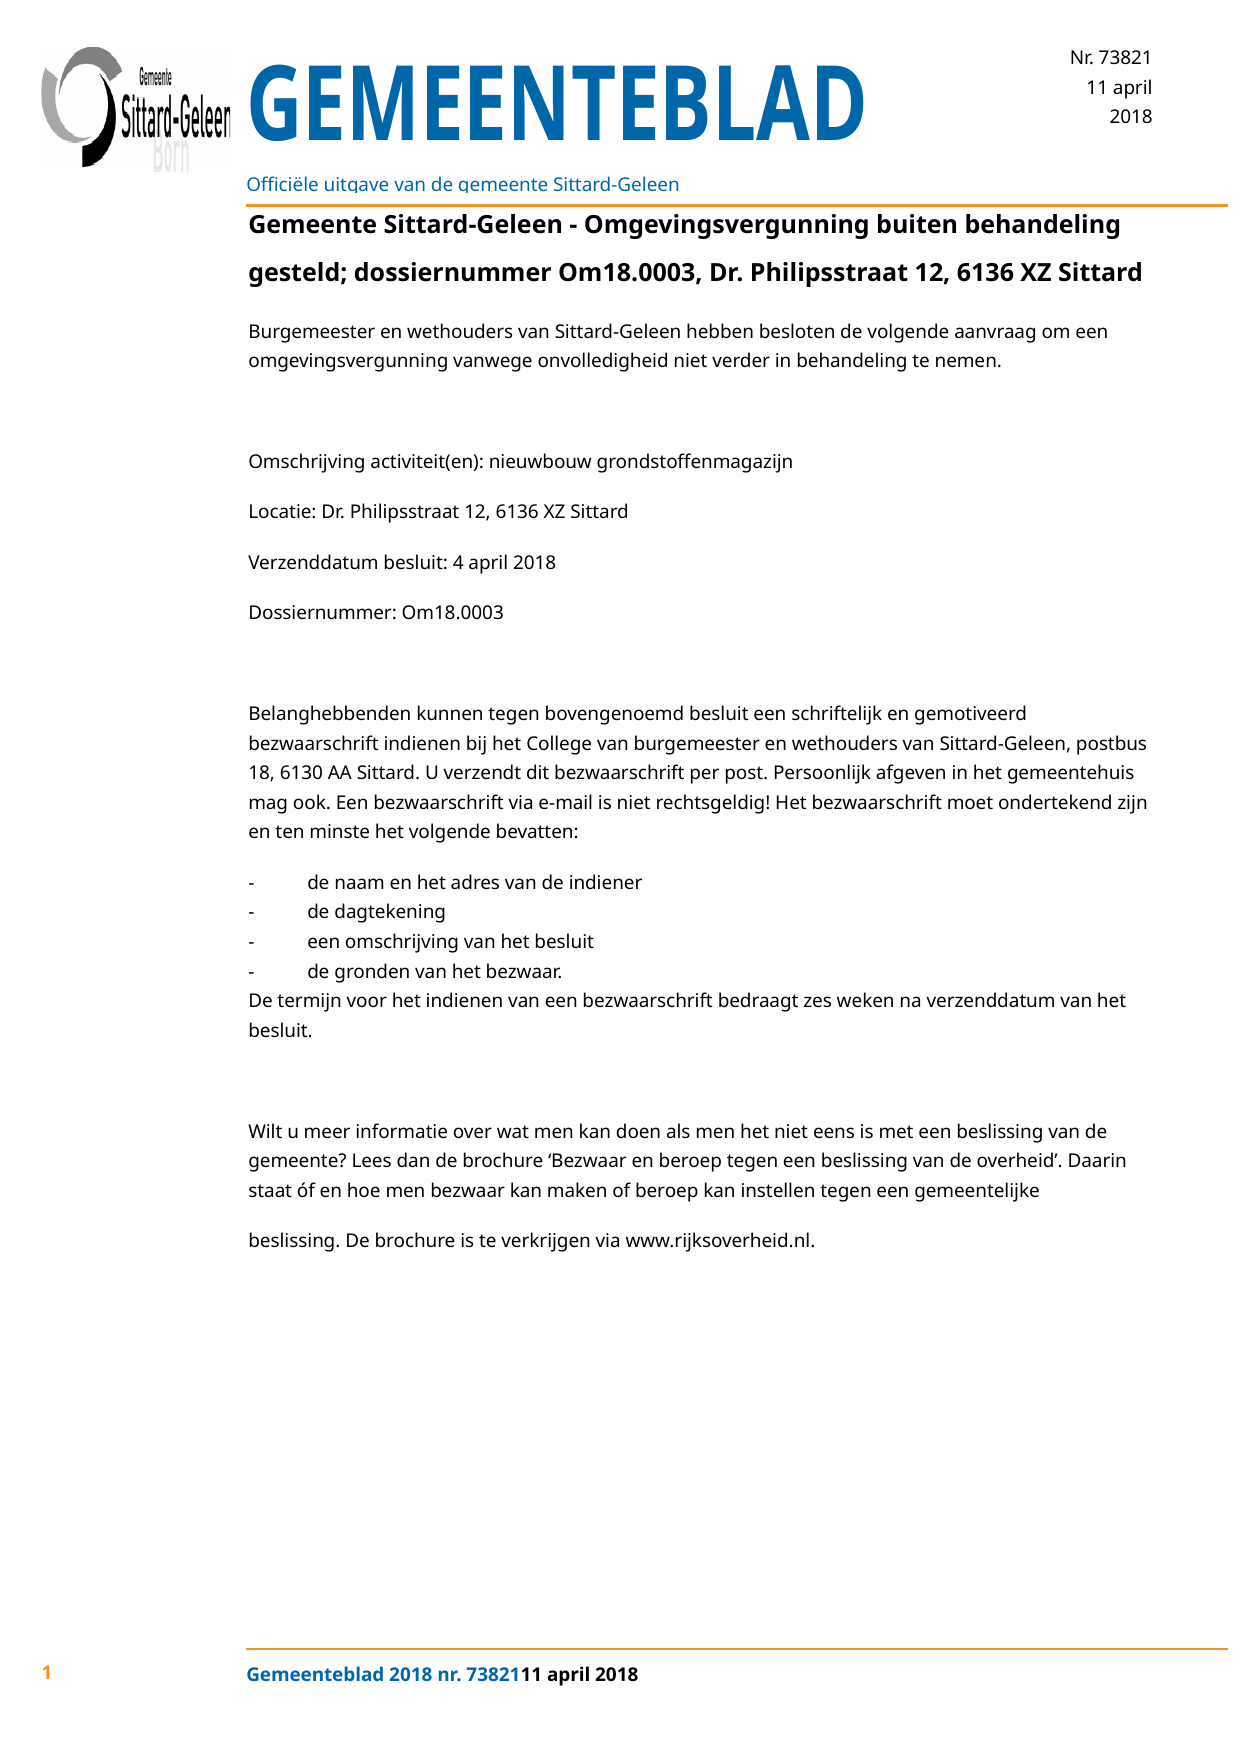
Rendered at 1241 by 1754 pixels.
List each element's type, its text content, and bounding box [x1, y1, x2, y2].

text Dossiernummer: Om18.0003 [248, 599, 1152, 625]
text Omschrijving activiteit(en): nieuwbouw grondstoffenmagazijn [248, 448, 1152, 474]
text Locatie: Dr. Philipsstraat 12, 6136 XZ Sittard [248, 499, 1152, 524]
text Belanghebbenden kunnen tegen bovengenoemd besluit een schriftelijk en gemotiveerd bezwaarschrift indienen bij het College van burgemeester en wethouders van Sittard-Geleen, postbus 18, 6130 AA Sittard. U verzendt dit bezwaarschrift per post. Persoonlijk afgeven in het gemeentehuis mag ook. Een bezwaarschrift via e-mail is niet rechtsgeldig! Het bezwaarschrift moet ondertekend zijn en ten minste het volgende bevatten: [248, 700, 1152, 844]
picture [41, 47, 231, 172]
text beslissing. De brochure is te verkrijgen via www.rijksoverheid.nl. [248, 1227, 1152, 1253]
text Burgemeester en wethouders van Sittard-Geleen hebben besloten de volgende aanvraag om een omgevingsvergunning vanwege onvolledigheid niet verder in behandeling te nemen. [248, 318, 1152, 373]
list de gronden van het bezwaar. [248, 958, 1152, 984]
text Gemeente Sittard-Geleen - Omgevingsvergunning buiten behandeling gesteld; dossiernummer Om18.0003, Dr. Philipsstraat 12, 6136 XZ Sittard [248, 207, 1152, 288]
list een omschrijving van het besluit [248, 928, 1152, 954]
text Wilt u meer informatie over wat men kan doen als men het niet eens is met een beslissing van de gemeente? Lees dan de brochure ‘Bezwaar en beroep tegen een beslissing van de overheid’. Daarin staat óf en hoe men bezwaar kan maken of beroep kan instellen tegen een gemeentelijke [248, 1118, 1152, 1203]
list de naam en het adres van de indiener [248, 869, 1152, 895]
text De termijn voor het indienen van een bezwaarschrift bedraagt zes weken na verzenddatum van het besluit. [248, 987, 1152, 1043]
list de dagtekening [248, 899, 1152, 924]
text Verzenddatum besluit: 4 april 2018 [248, 549, 1152, 575]
